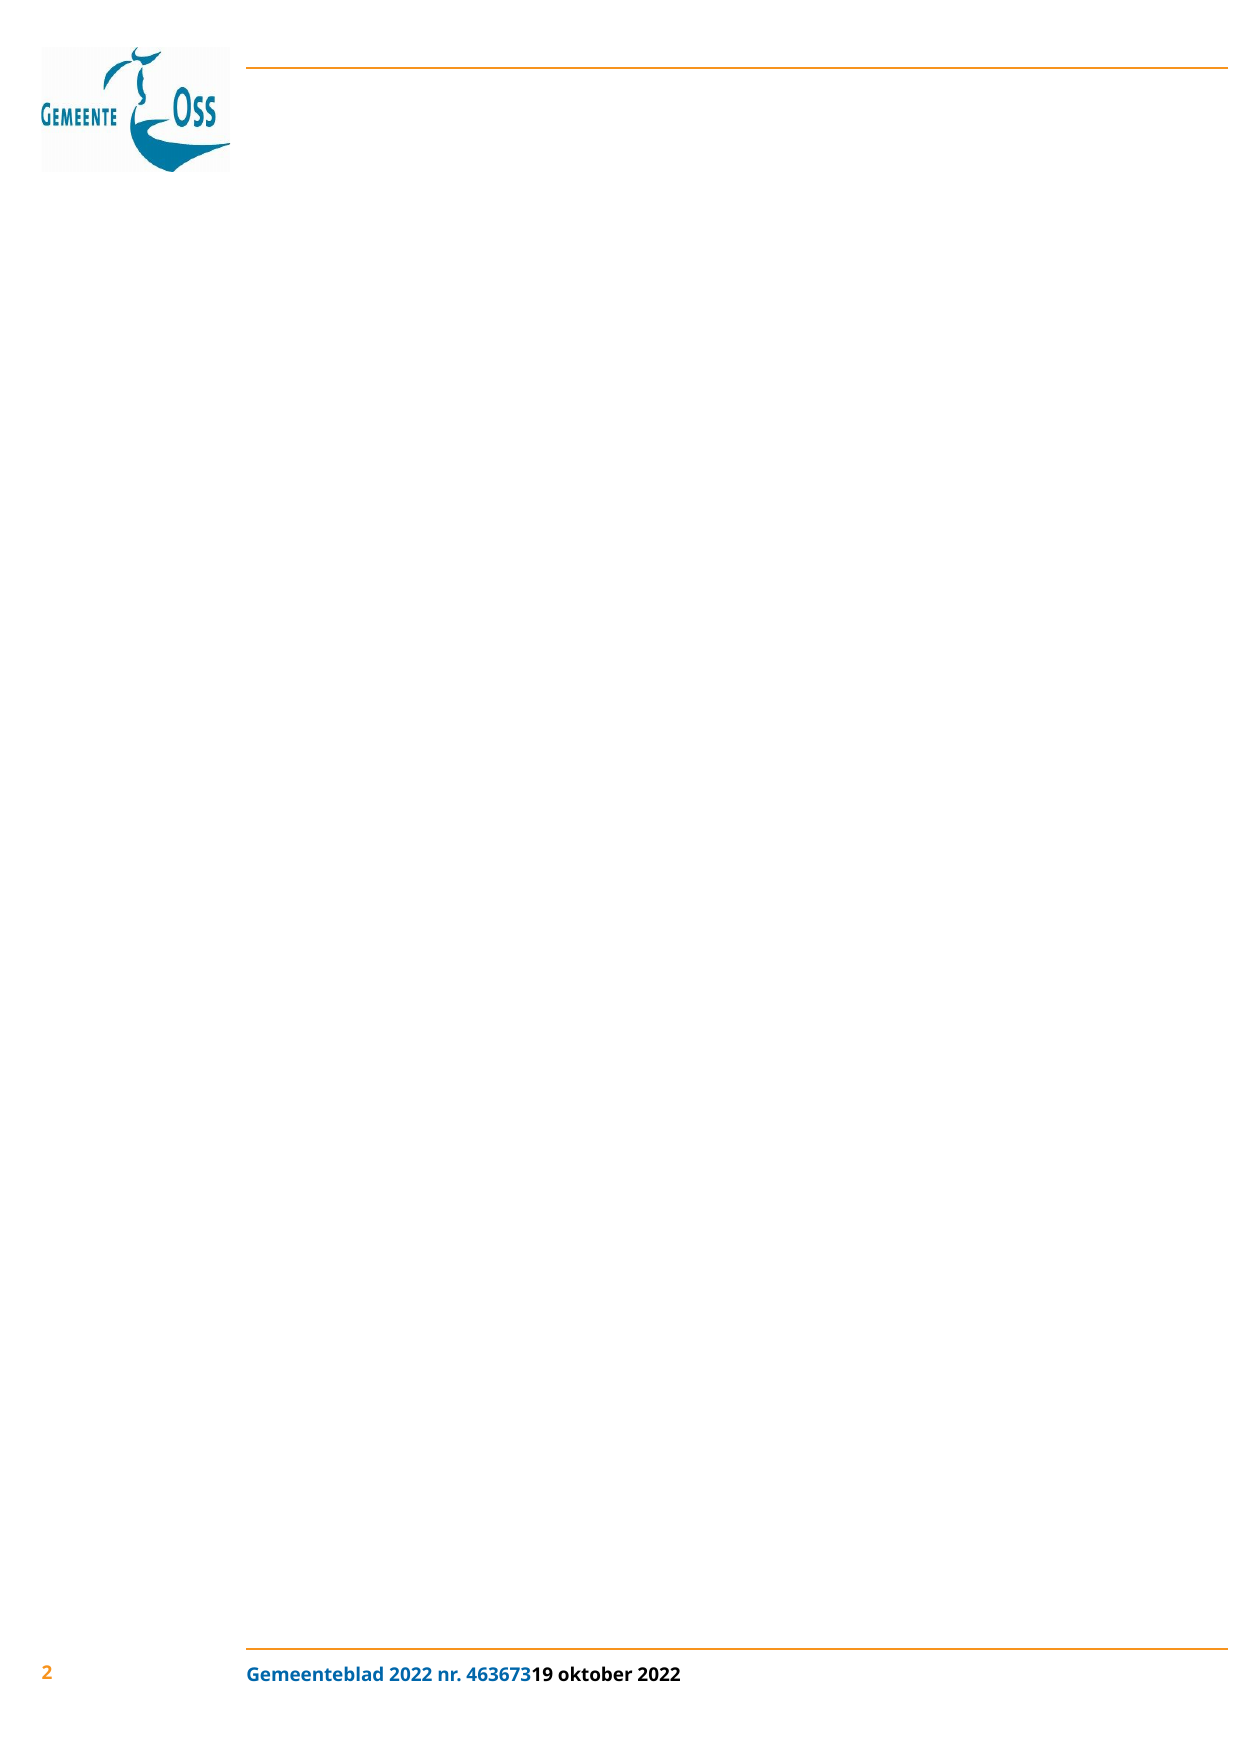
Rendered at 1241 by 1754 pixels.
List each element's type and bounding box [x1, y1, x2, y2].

picture [41, 47, 231, 172]
